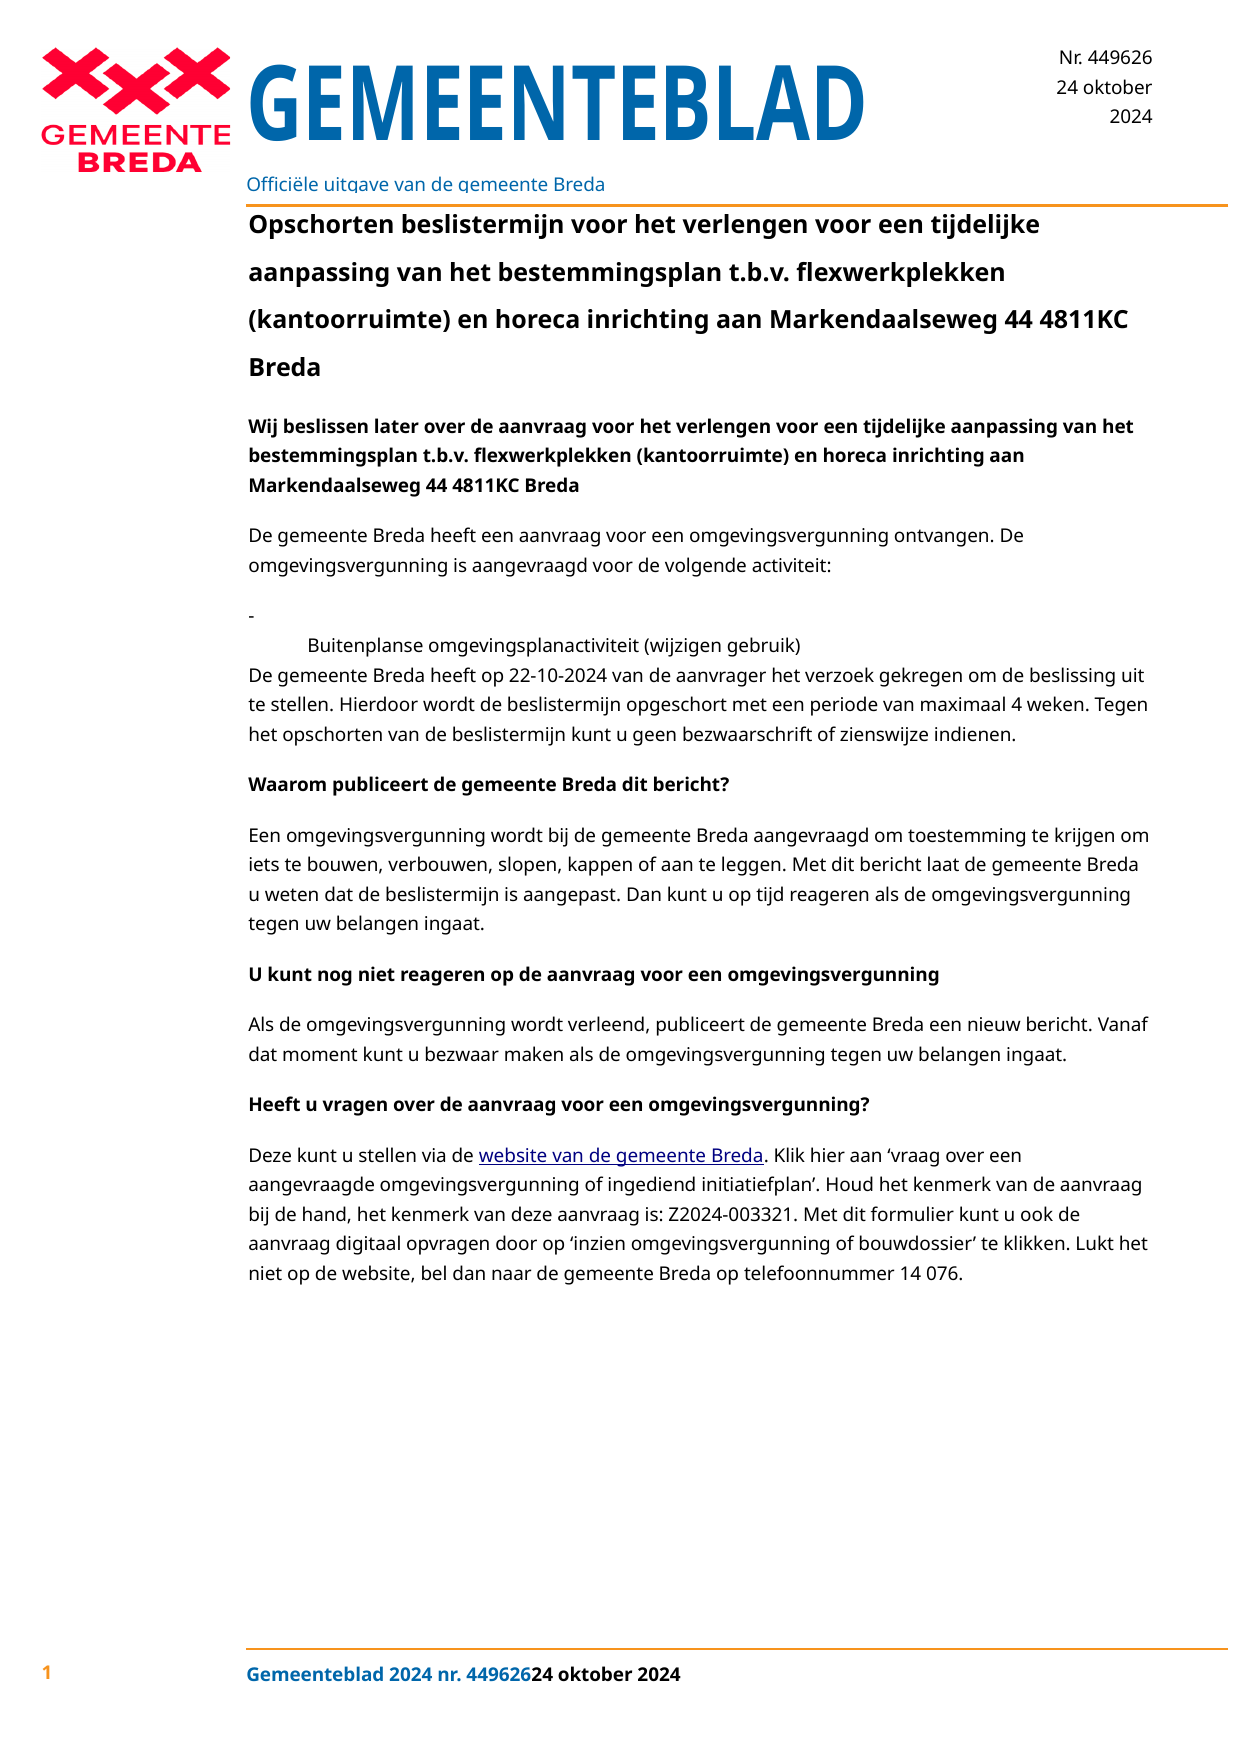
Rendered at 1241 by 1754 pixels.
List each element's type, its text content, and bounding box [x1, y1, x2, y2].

text Heeft u vragen over de aanvraag voor een omgevingsvergunning? [248, 1091, 1152, 1117]
text Deze kunt u stellen via de website van de gemeente Breda. Klik hier aan ‘vraag over een aangevraagde omgevingsvergunning of ingediend initiatiefplan’. Houd het kenmerk van de aanvraag bij de hand, het kenmerk van deze aanvraag is: Z2024-003321. Met dit formulier kunt u ook de aanvraag digitaal opvragen door op ‘inzien omgevingsvergunning of bouwdossier’ te klikken. Lukt het niet op de website, bel dan naar de gemeente Breda op telefoonnummer 14 076. [248, 1142, 1152, 1286]
text Waarom publiceert de gemeente Breda dit bericht? [248, 771, 1152, 797]
text Een omgevingsvergunning wordt bij de gemeente Breda aangevraagd om toestemming te krijgen om iets te bouwen, verbouwen, slopen, kappen of aan te leggen. Met dit bericht laat de gemeente Breda u weten dat de beslistermijn is aangepast. Dan kunt u op tijd reageren als de omgevingsvergunning tegen uw belangen ingaat. [248, 822, 1152, 936]
text De gemeente Breda heeft op 22-10-2024 van de aanvrager het verzoek gekregen om de beslissing uit te stellen. Hierdoor wordt de beslistermijn opgeschort met een periode van maximaal 4 weken. Tegen het opschorten van de beslistermijn kunt u geen bezwaarschrift of zienswijze indienen. [248, 662, 1152, 747]
text Als de omgevingsvergunning wordt verleend, publiceert de gemeente Breda een nieuw bericht. Vanaf dat moment kunt u bezwaar maken als de omgevingsvergunning tegen uw belangen ingaat. [248, 1011, 1152, 1067]
picture [41, 47, 231, 172]
text Wij beslissen later over de aanvraag voor het verlengen voor een tijdelijke aanpassing van het bestemmingsplan t.b.v. flexwerkplekken (kantoorruimte) en horeca inrichting aan Markendaalseweg 44 4811KC Breda [248, 413, 1152, 498]
text U kunt nog niet reageren op de aanvraag voor een omgevingsvergunning [248, 961, 1152, 987]
text Opschorten beslistermijn voor het verlengen voor een tijdelijke aanpassing van het bestemmingsplan t.b.v. flexwerkplekken (kantoorruimte) en horeca inrichting aan Markendaalseweg 44 4811KC Breda [248, 207, 1152, 384]
text De gemeente Breda heeft een aanvraag voor een omgevingsvergunning ontvangen. De omgevingsvergunning is aangevraagd voor de volgende activiteit: [248, 523, 1152, 578]
list Buitenplanse omgevingsplanactiviteit (wijzigen gebruik) [248, 632, 1152, 658]
